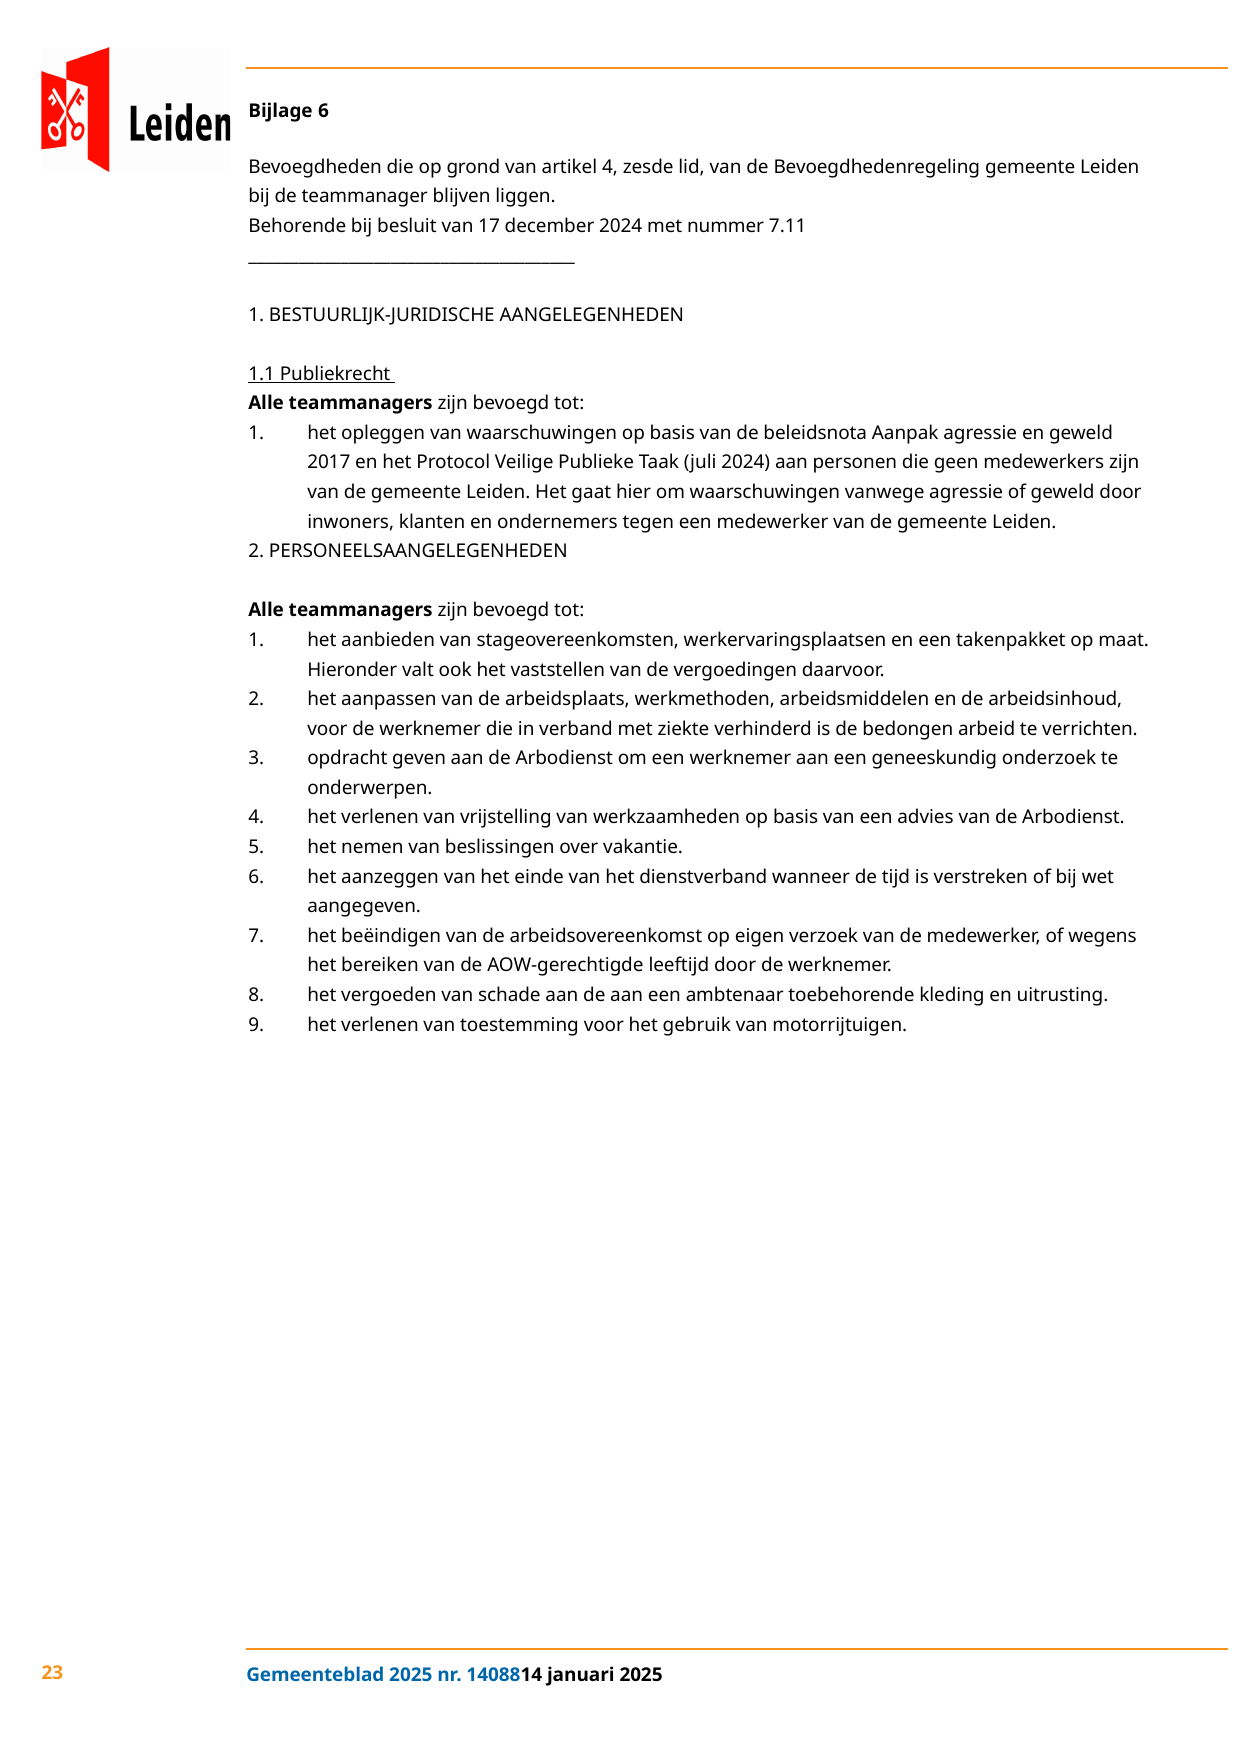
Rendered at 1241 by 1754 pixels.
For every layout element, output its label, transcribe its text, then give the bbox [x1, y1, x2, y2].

text Alle teammanagers zijn bevoegd tot: [248, 597, 1152, 622]
list het vergoeden van schade aan de aan een ambtenaar toebehorende kleding en uitrusting. [248, 981, 1152, 1007]
list het aanzeggen van het einde van het dienstverband wanneer de tijd is verstreken of bij wet aangegeven. [248, 863, 1152, 918]
list het aanpassen van de arbeidsplaats, werkmethoden, arbeidsmiddelen en de arbeidsinhoud, voor de werknemer die in verband met ziekte verhinderd is de bedongen arbeid te verrichten. [248, 685, 1152, 741]
text Alle teammanagers zijn bevoegd tot: [248, 389, 1152, 415]
list het aanbieden van stageovereenkomsten, werkervaringsplaatsen en een takenpakket op maat. Hieronder valt ook het vaststellen van de vergoedingen daarvoor. [248, 626, 1152, 682]
list het nemen van beslissingen over vakantie. [248, 833, 1152, 859]
list het opleggen van waarschuwingen op basis van de beleidsnota Aanpak agressie en geweld 2017 en het Protocol Veilige Publieke Taak (juli 2024) aan personen die geen medewerkers zijn van de gemeente Leiden. Het gaat hier om waarschuwingen vanwege agressie of geweld door inwoners, klanten en ondernemers tegen een medewerker van de gemeente Leiden. [248, 419, 1152, 534]
list het verlenen van vrijstelling van werkzaamheden op basis van een advies van de Arbodienst. [248, 804, 1152, 829]
text Bijlage 6 [248, 95, 1152, 123]
list het verlenen van toestemming voor het gebruik van motorrijtuigen. [248, 1011, 1152, 1037]
text Behorende bij besluit van 17 december 2024 met nummer 7.11 [248, 212, 1152, 238]
text 1.1 Publiekrecht [248, 360, 1152, 386]
text 1. BESTUURLIJK-JURIDISCHE AANGELEGENHEDEN [248, 301, 1152, 327]
text Bevoegdheden die op grond van artikel 4, zesde lid, van de Bevoegdhedenregeling gemeente Leiden bij de teammanager blijven liggen. [248, 153, 1152, 208]
text 2. PERSONEELSAANGELEGENHEDEN [248, 537, 1152, 563]
text _______________________________________ [248, 242, 1152, 267]
list opdracht geven aan de Arbodienst om een werknemer aan een geneeskundig onderzoek te onderwerpen. [248, 744, 1152, 800]
list het beëindigen van de arbeidsovereenkomst op eigen verzoek van de medewerker, of wegens het bereiken van de AOW-gerechtigde leeftijd door de werknemer. [248, 922, 1152, 977]
picture [41, 47, 231, 172]
